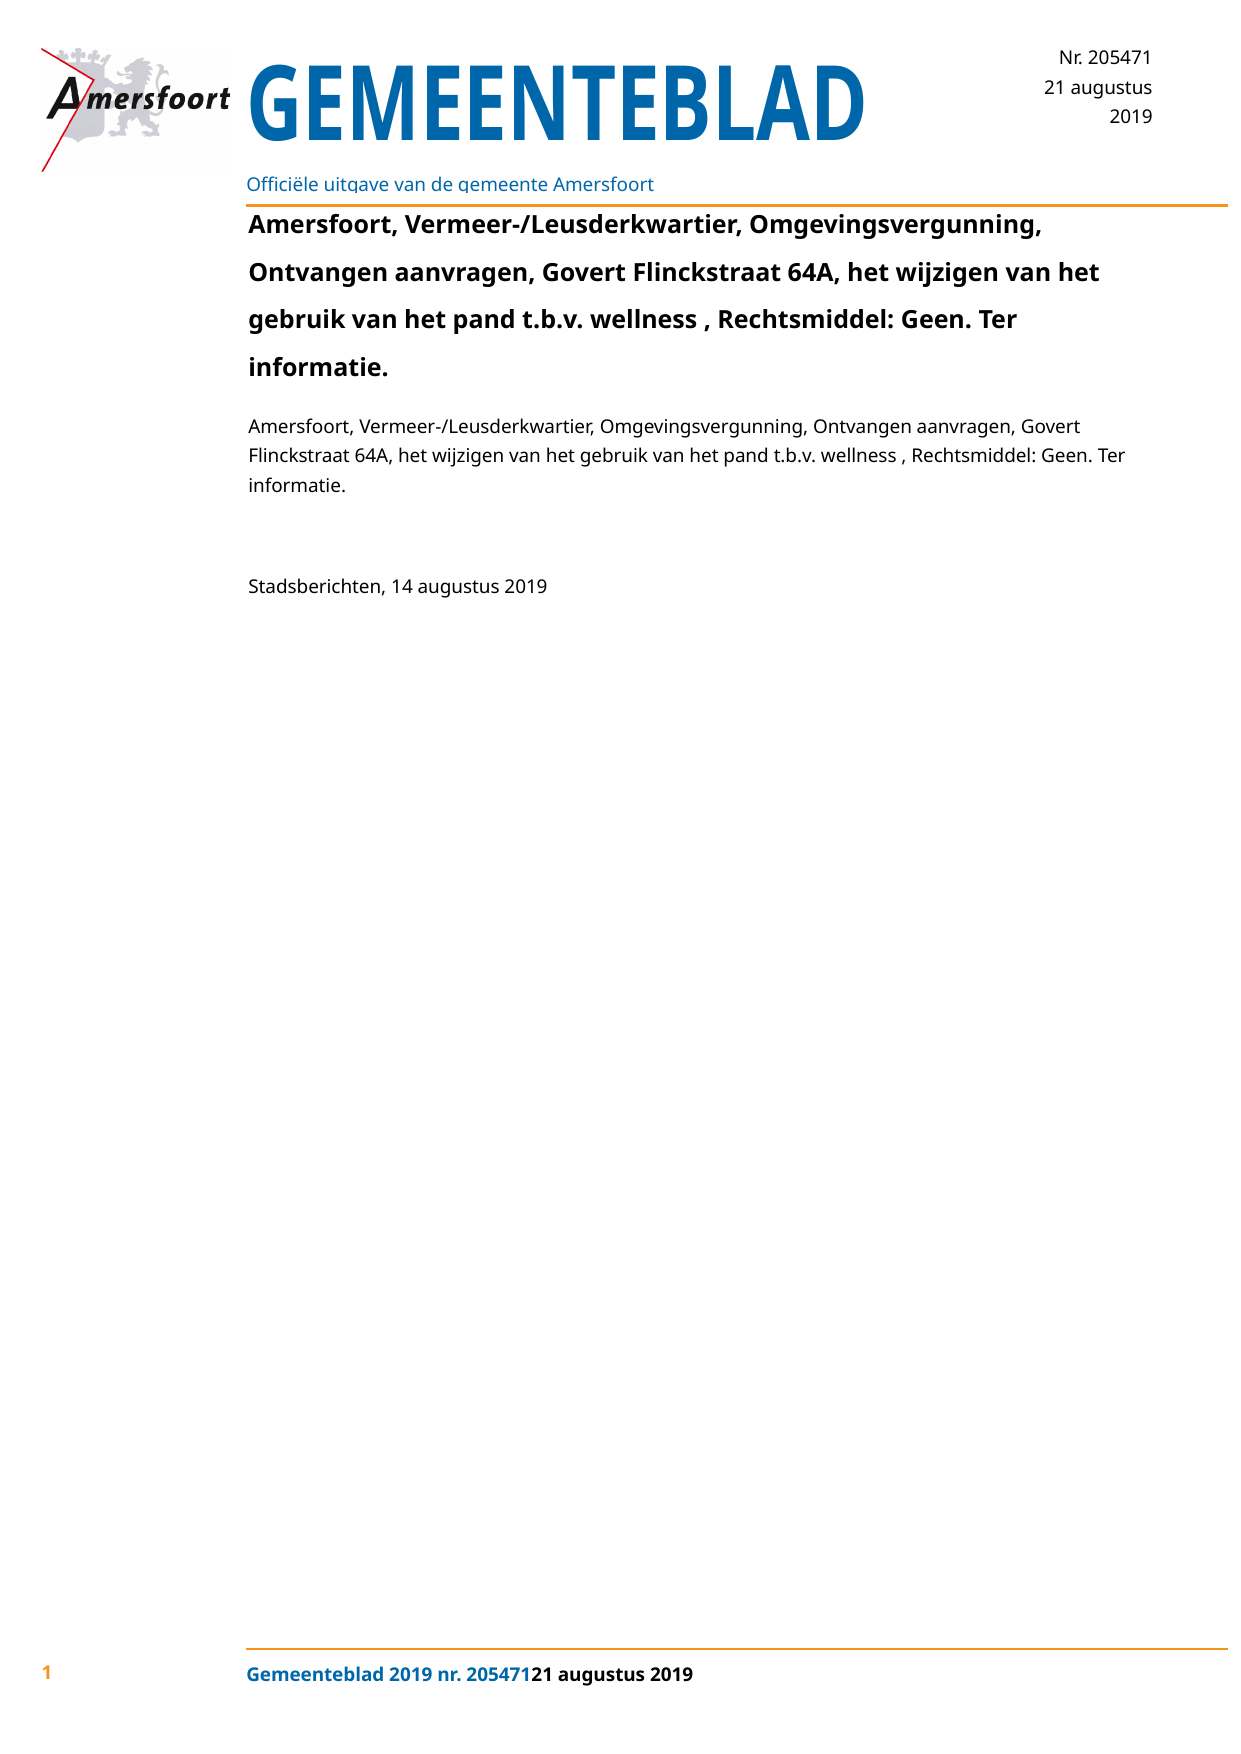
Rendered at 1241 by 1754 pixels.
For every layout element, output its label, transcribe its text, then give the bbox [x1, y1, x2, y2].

text Amersfoort, Vermeer-/Leusderkwartier, Omgevingsvergunning, Ontvangen aanvragen, Govert Flinckstraat 64A, het wijzigen van het gebruik van het pand t.b.v. wellness , Rechtsmiddel: Geen. Ter informatie. [248, 413, 1152, 498]
picture [41, 47, 231, 172]
text Stadsberichten, 14 augustus 2019 [248, 573, 1152, 599]
text Amersfoort, Vermeer-/Leusderkwartier, Omgevingsvergunning, Ontvangen aanvragen, Govert Flinckstraat 64A, het wijzigen van het gebruik van het pand t.b.v. wellness , Rechtsmiddel: Geen. Ter informatie. [248, 207, 1152, 384]
